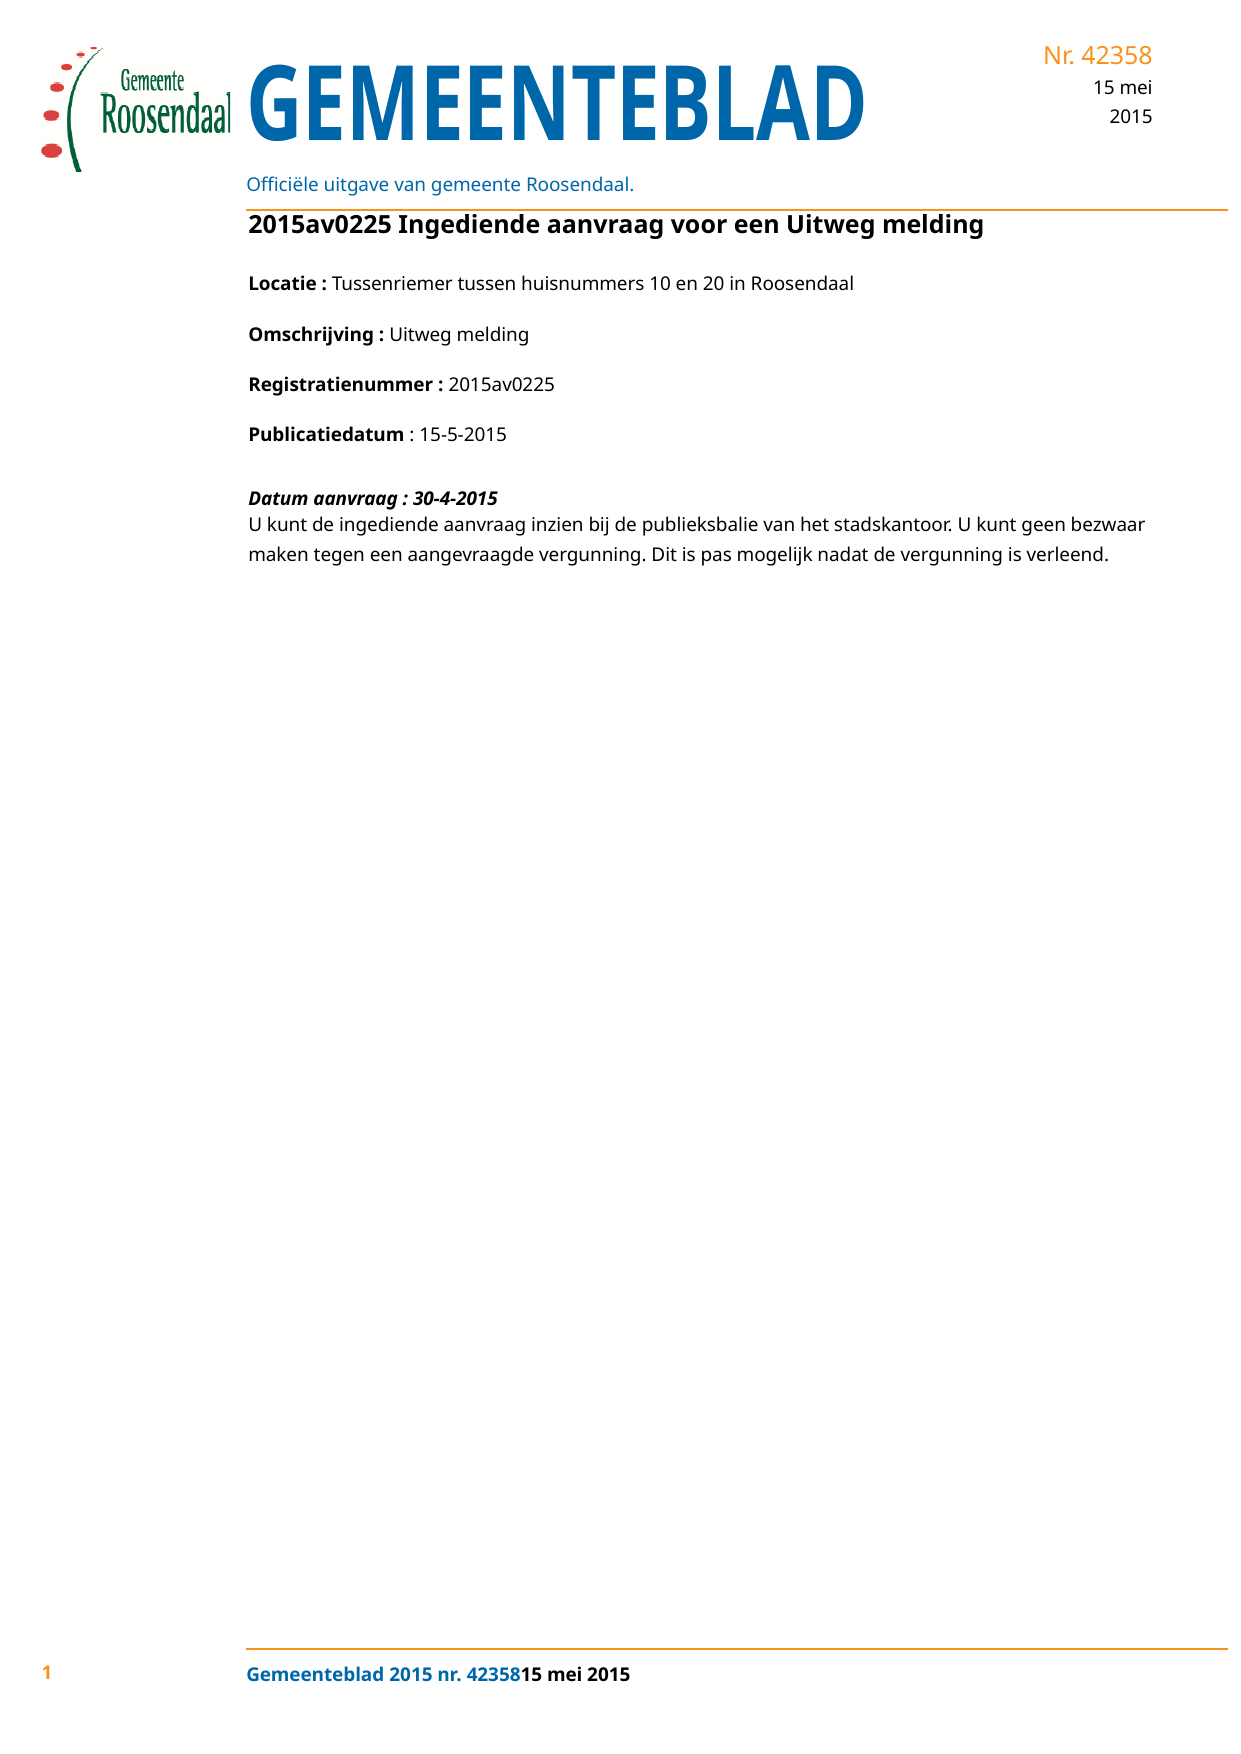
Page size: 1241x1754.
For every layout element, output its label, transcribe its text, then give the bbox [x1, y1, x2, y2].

text Registratienummer : 2015av0225 [248, 371, 1152, 397]
picture [41, 47, 231, 172]
text Publicatiedatum : 15-5-2015 [248, 422, 1152, 447]
text Datum aanvraag : 30-4-2015 [248, 486, 1152, 511]
text Omschrijving : Uitweg melding [248, 321, 1152, 346]
text 2015av0225 Ingediende aanvraag voor een Uitweg melding [248, 211, 1152, 241]
text Locatie : Tussenriemer tussen huisnummers 10 en 20 in Roosendaal [248, 270, 1152, 296]
text U kunt de ingediende aanvraag inzien bij de publieksbalie van het stadskantoor. U kunt geen bezwaar maken tegen een aangevraagde vergunning. Dit is pas mogelijk nadat de vergunning is verleend. [248, 511, 1152, 567]
